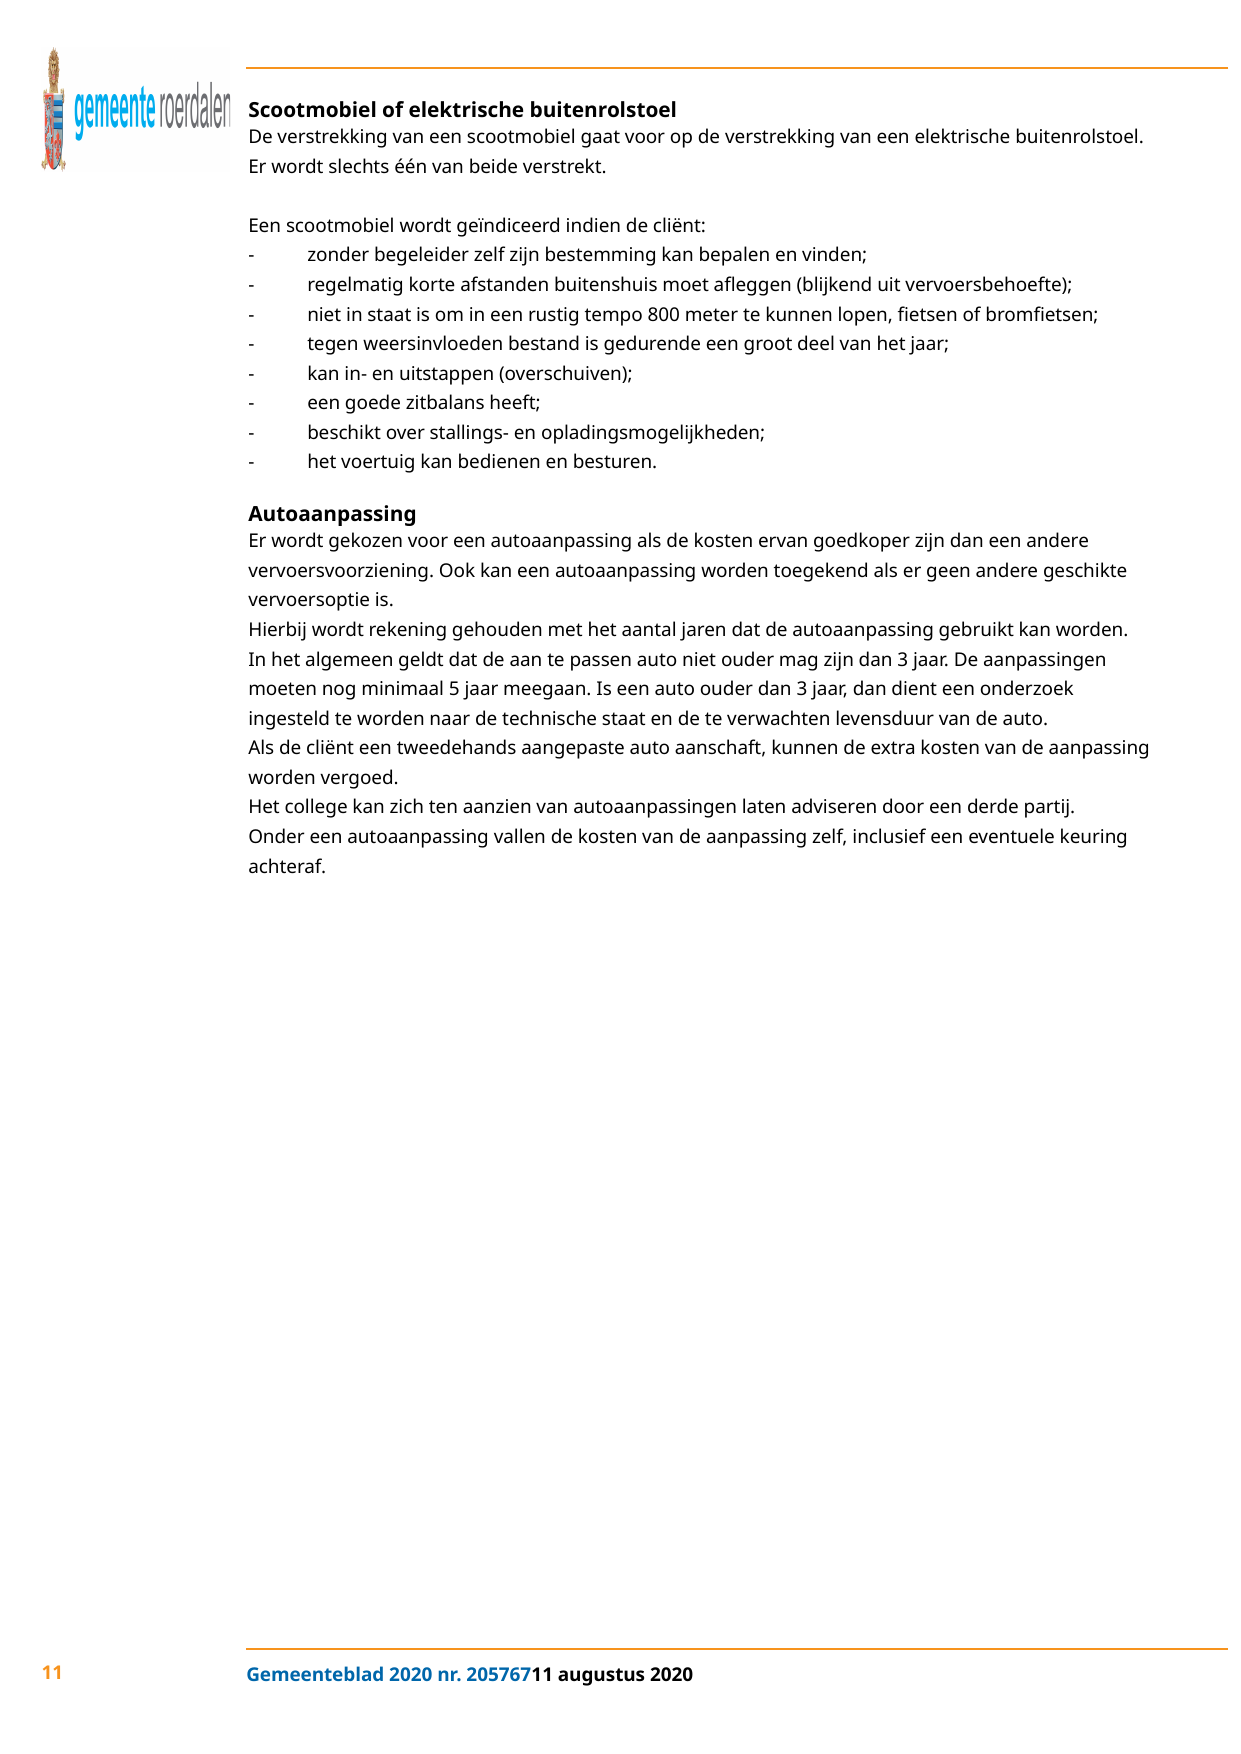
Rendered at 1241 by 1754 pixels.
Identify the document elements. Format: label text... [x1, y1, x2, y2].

text In het algemeen geldt dat de aan te passen auto niet ouder mag zijn dan 3 jaar. De aanpassingen moeten nog minimaal 5 jaar meegaan. Is een auto ouder dan 3 jaar, dan dient een onderzoek ingesteld te worden naar de technische staat en de te verwachten levensduur van de auto. [248, 646, 1152, 731]
text Een scootmobiel wordt geïndiceerd indien de cliënt: [248, 212, 1152, 238]
picture [41, 47, 231, 172]
text Autoaanpassing [248, 499, 1152, 527]
list zonder begeleider zelf zijn bestemming kan bepalen en vinden; [248, 242, 1152, 267]
text Hierbij wordt rekening gehouden met het aantal jaren dat de autoaanpassing gebruikt kan worden. [248, 616, 1152, 642]
list beschikt over stallings- en opladingsmogelijkheden; [248, 419, 1152, 445]
text Scootmobiel of elektrische buitenrolstoel [248, 95, 1152, 123]
text Er wordt gekozen voor een autoaanpassing als de kosten ervan goedkoper zijn dan een andere vervoersvoorziening. Ook kan een autoaanpassing worden toegekend als er geen andere geschikte vervoersoptie is. [248, 527, 1152, 612]
list het voertuig kan bedienen en besturen. [248, 449, 1152, 474]
text Onder een autoaanpassing vallen de kosten van de aanpassing zelf, inclusief een eventuele keuring achteraf. [248, 823, 1152, 879]
list kan in- en uitstappen (overschuiven); [248, 360, 1152, 386]
list een goede zitbalans heeft; [248, 389, 1152, 415]
text Als de cliënt een tweedehands aangepaste auto aanschaft, kunnen de extra kosten van de aanpassing worden vergoed. [248, 734, 1152, 790]
list tegen weersinvloeden bestand is gedurende een groot deel van het jaar; [248, 330, 1152, 356]
list niet in staat is om in een rustig tempo 800 meter te kunnen lopen, fietsen of bromfietsen; [248, 301, 1152, 326]
text De verstrekking van een scootmobiel gaat voor op de verstrekking van een elektrische buitenrolstoel. Er wordt slechts één van beide verstrekt. [248, 123, 1152, 178]
text Het college kan zich ten aanzien van autoaanpassingen laten adviseren door een derde partij. [248, 794, 1152, 819]
list regelmatig korte afstanden buitenshuis moet afleggen (blijkend uit vervoersbehoefte); [248, 271, 1152, 297]
